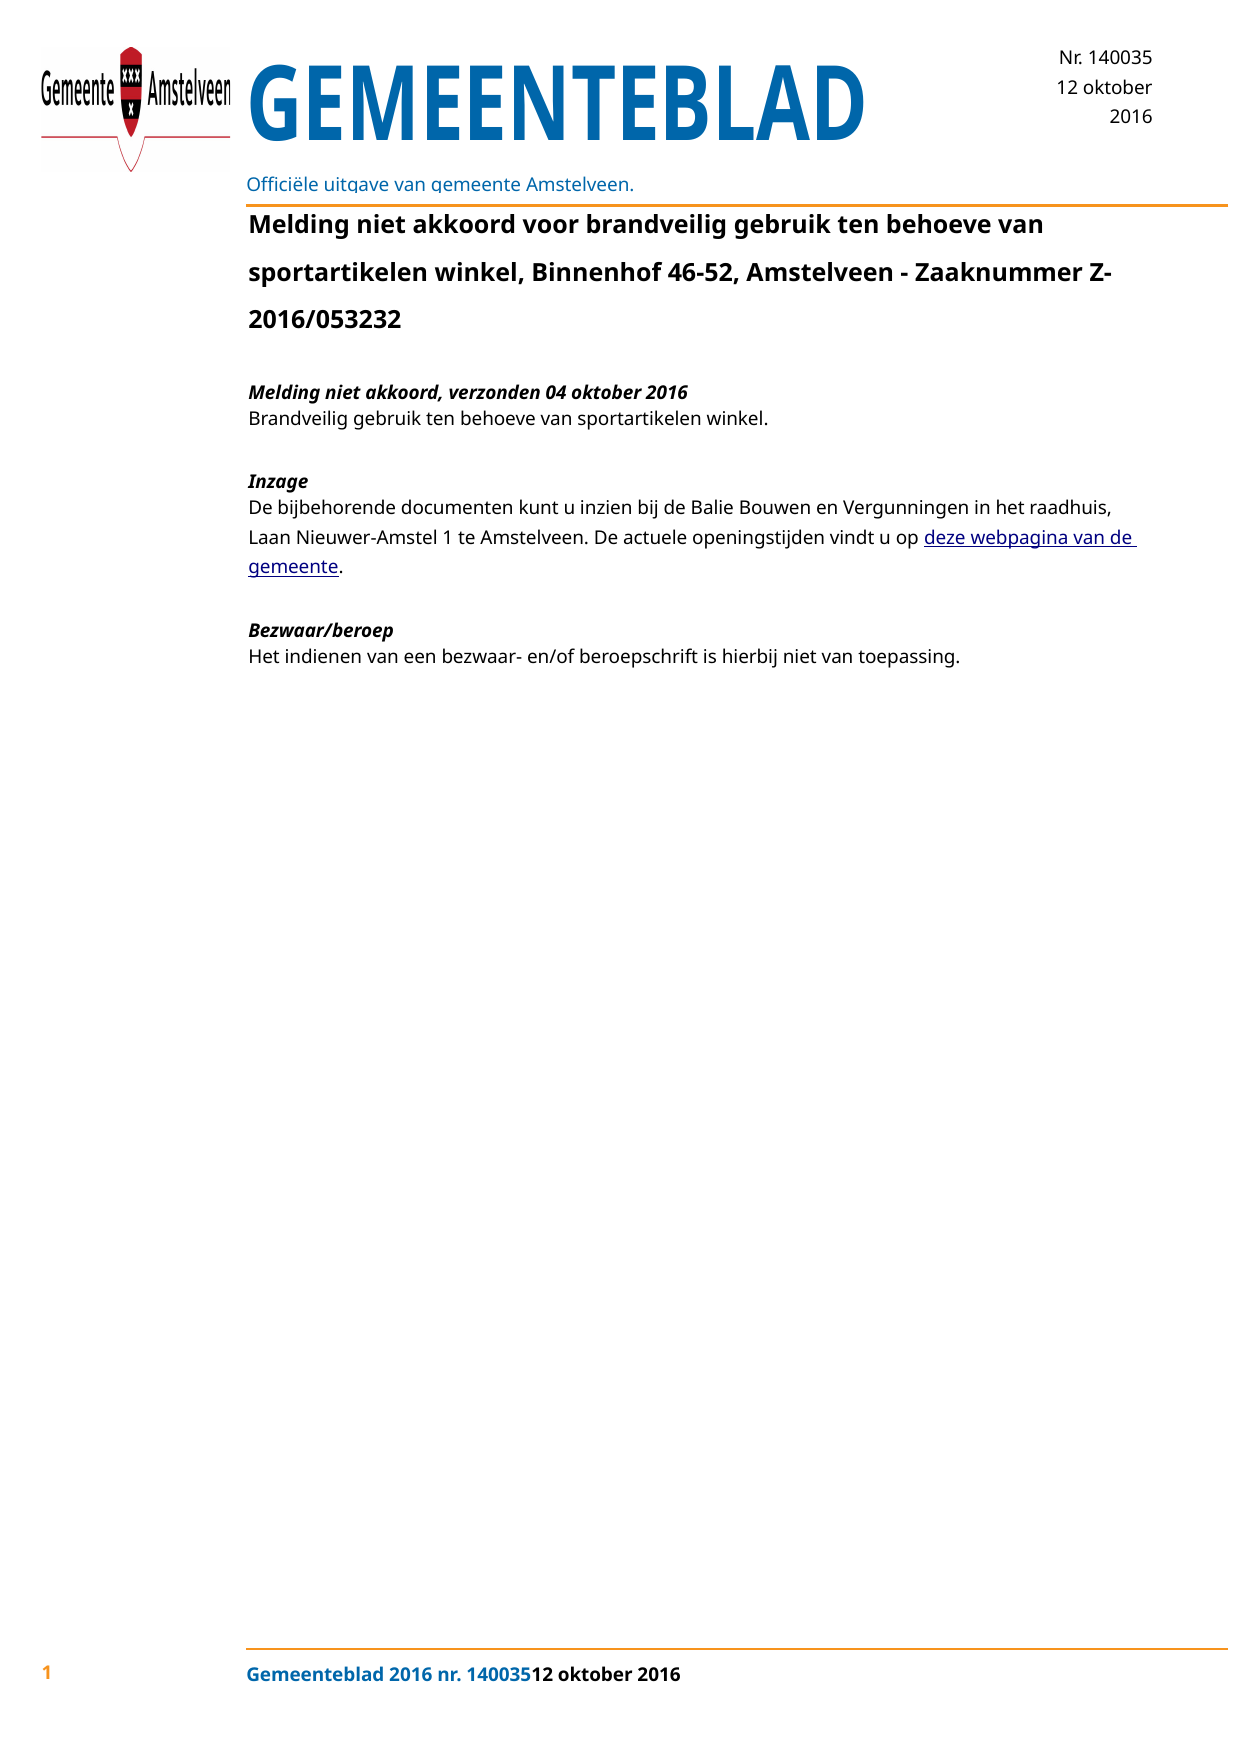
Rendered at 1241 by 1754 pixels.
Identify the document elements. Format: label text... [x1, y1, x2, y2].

text Bezwaar/beroep [248, 618, 1152, 643]
text Inzage [248, 469, 1152, 494]
text Brandveilig gebruik ten behoeve van sportartikelen winkel. [248, 405, 1152, 431]
text Het indienen van een bezwaar- en/of beroepschrift is hierbij niet van toepassing. [248, 643, 1152, 669]
text Melding niet akkoord voor brandveilig gebruik ten behoeve van sportartikelen winkel, Binnenhof 46-52, Amstelveen - Zaaknummer Z-2016/053232 [248, 207, 1152, 336]
text Melding niet akkoord, verzonden 04 oktober 2016 [248, 379, 1152, 405]
text De bijbehorende documenten kunt u inzien bij de Balie Bouwen en Vergunningen in het raadhuis, Laan Nieuwer-Amstel 1 te Amstelveen. De actuele openingstijden vindt u op deze webpagina van de gemeente. [248, 494, 1152, 579]
picture [41, 47, 231, 172]
